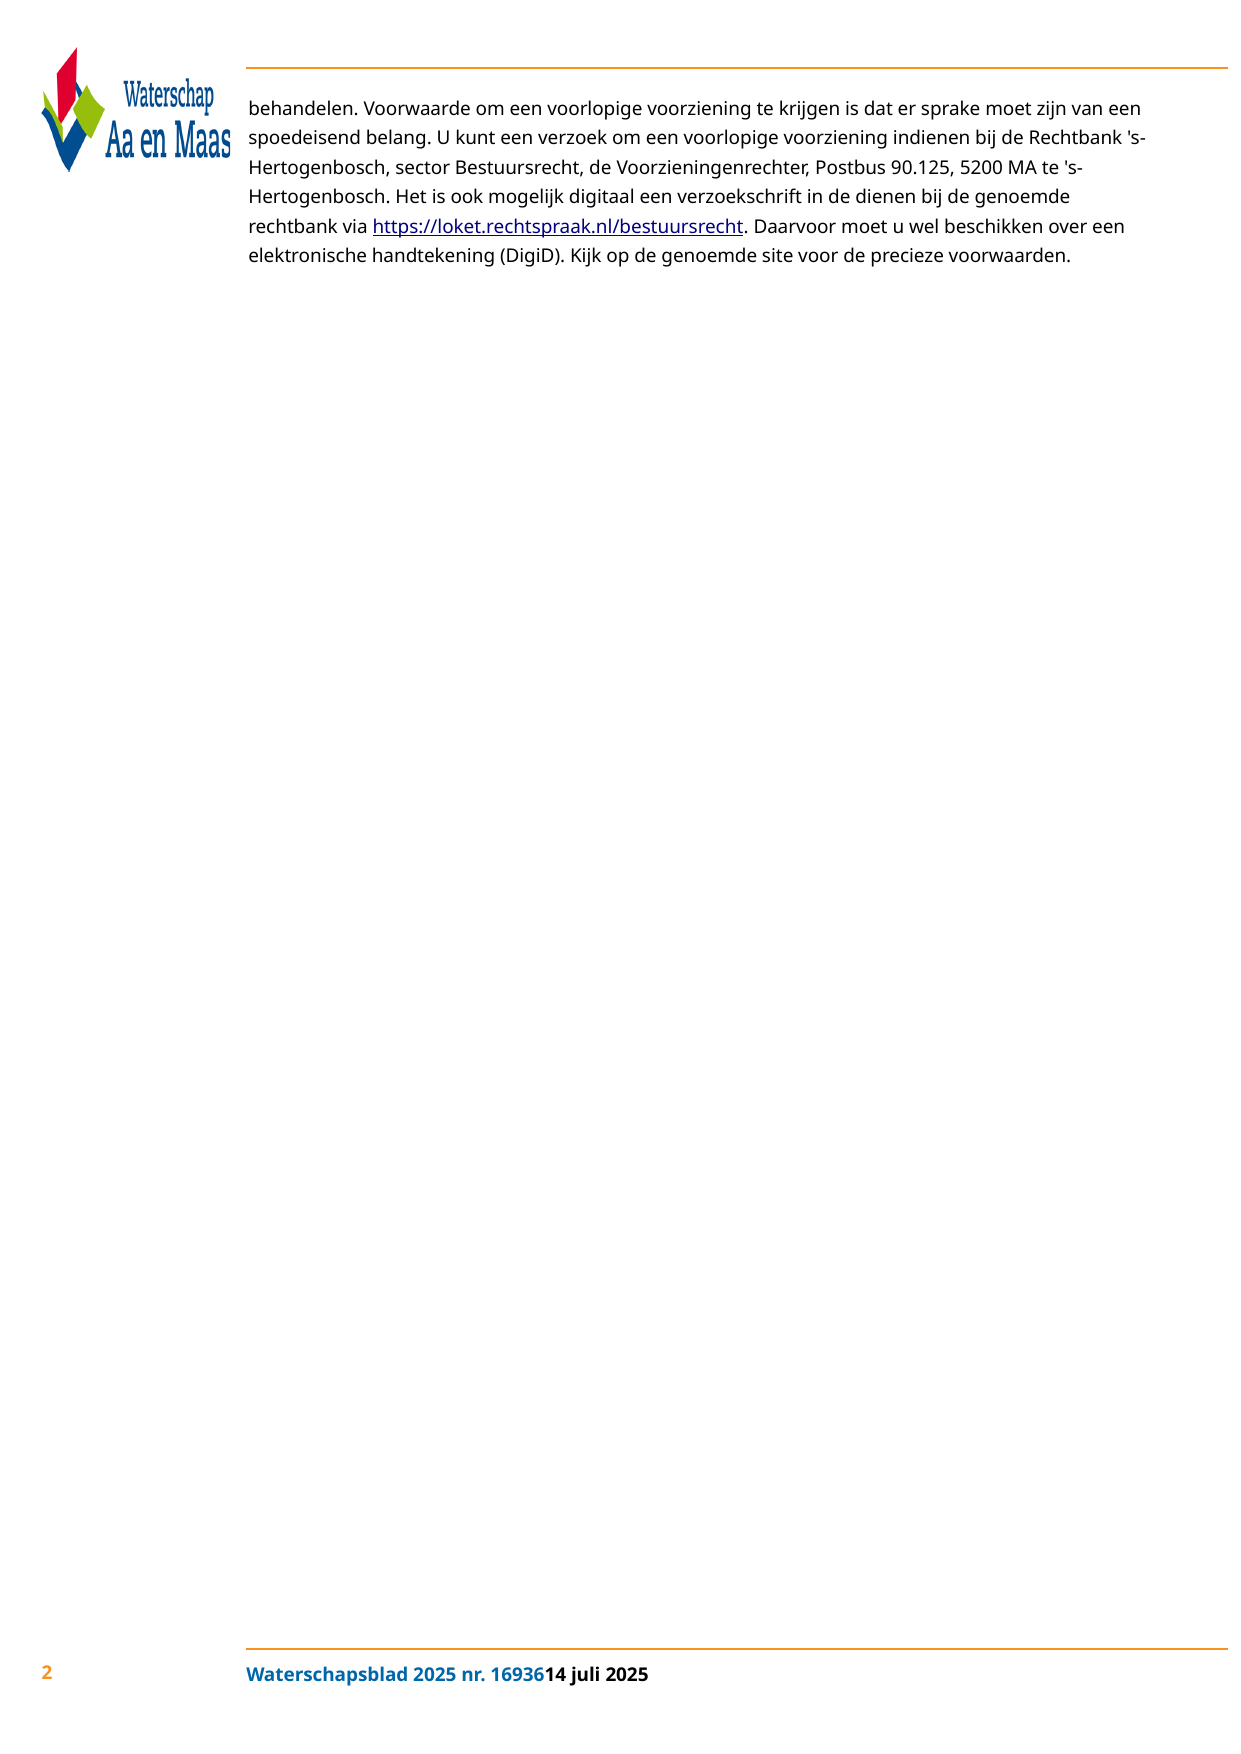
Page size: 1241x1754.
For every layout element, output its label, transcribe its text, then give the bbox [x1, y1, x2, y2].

text behandelen. Voorwaarde om een voorlopige voorziening te krijgen is dat er sprake moet zijn van een spoedeisend belang. U kunt een verzoek om een voorlopige voorziening indienen bij de Rechtbank 's-Hertogenbosch, sector Bestuursrecht, de Voorzieningenrechter, Postbus 90.125, 5200 MA te 's-Hertogenbosch. Het is ook mogelijk digitaal een verzoekschrift in de dienen bij de genoemde rechtbank via https://loket.rechtspraak.nl/bestuursrecht. Daarvoor moet u wel beschikken over een elektronische handtekening (DigiD). Kijk op de genoemde site voor de precieze voorwaarden. [248, 95, 1152, 268]
picture [41, 47, 231, 172]
